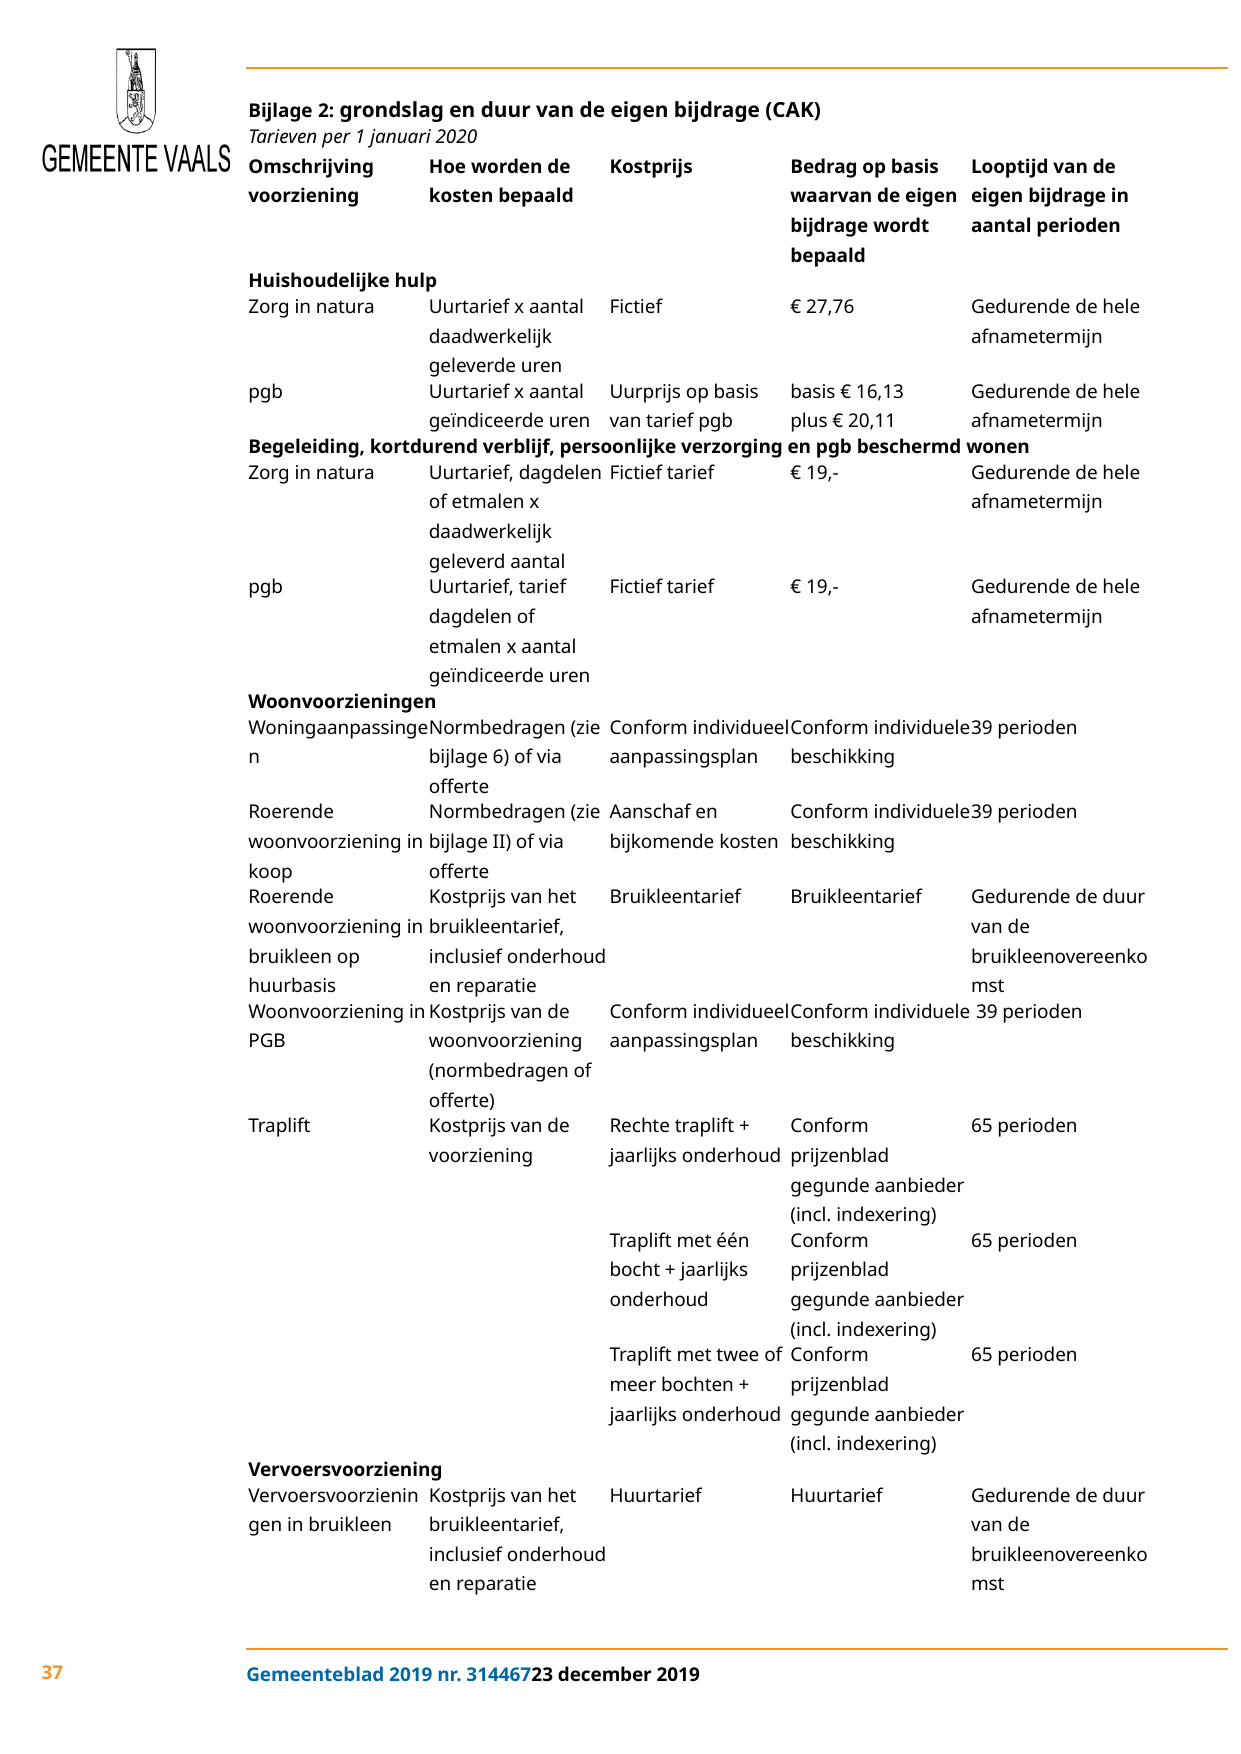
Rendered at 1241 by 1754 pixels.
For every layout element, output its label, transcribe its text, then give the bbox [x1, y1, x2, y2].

table_cell Gedurende de hele afnametermijn [971, 459, 1152, 574]
table_cell Normbedragen (zie bijlage 6) of via offerte [429, 714, 609, 799]
table_cell Conform prijzenblad gegunde aanbieder (incl. indexering) [790, 1113, 971, 1227]
table_cell Roerende woonvoorziening in koop [248, 799, 429, 884]
table_cell Gedurende de hele afnametermijn [971, 293, 1152, 378]
table_cell Vervoersvoorziening [248, 1456, 1152, 1482]
table_header Bedrag op basis waarvan de eigen bijdrage wordt bepaald [790, 153, 971, 267]
table_cell [429, 1342, 609, 1456]
table_cell Woonvoorziening in PGB [248, 998, 429, 1113]
table_cell Conform prijzenblad gegunde aanbieder (incl. indexering) [790, 1342, 971, 1456]
table_cell Woningaanpassingen [248, 714, 429, 799]
table_cell € 19,- [790, 459, 971, 574]
table_header Kostprijs [609, 153, 790, 267]
table_cell Gedurende de duur van de bruikleenovereenkomst [971, 1482, 1152, 1596]
table_cell 39 perioden [971, 799, 1152, 884]
table_cell Bruikleentarief [609, 884, 790, 998]
table_cell Fictief tarief [609, 574, 790, 688]
table_cell Huurtarief [790, 1482, 971, 1596]
table_header Looptijd van de eigen bijdrage in aantal perioden [971, 153, 1152, 267]
table_cell Zorg in natura [248, 293, 429, 378]
table_cell Conform prijzenblad gegunde aanbieder (incl. indexering) [790, 1227, 971, 1342]
table_cell 65 perioden [971, 1342, 1152, 1456]
table_cell Kostprijs van de voorziening [429, 1113, 609, 1227]
picture [41, 47, 231, 172]
table_cell [248, 1342, 429, 1456]
table_cell Roerende woonvoorziening in bruikleen op huurbasis [248, 884, 429, 998]
table_cell [429, 1227, 609, 1342]
table_cell Begeleiding, kortdurend verblijf, persoonlijke verzorging en pgb beschermd wonen [248, 434, 1152, 459]
table_header Omschrijving voorziening [248, 153, 429, 267]
table_cell [248, 1227, 429, 1342]
table_cell Woonvoorzieningen [248, 688, 1152, 714]
table_cell Uurtarief x aantal geïndiceerde uren [429, 378, 609, 433]
table_cell Rechte traplift + jaarlijks onderhoud [609, 1113, 790, 1227]
table_cell Uurtarief, tarief dagdelen of etmalen x aantal geïndiceerde uren [429, 574, 609, 688]
table_cell Uurtarief x aantal daadwerkelijk geleverde uren [429, 293, 609, 378]
table_cell € 27,76 [790, 293, 971, 378]
table_cell Kostprijs van het bruikleentarief, inclusief onderhoud en reparatie [429, 884, 609, 998]
table_cell Fictief [609, 293, 790, 378]
table_cell Huishoudelijke hulp [248, 268, 1152, 293]
table_cell Kostprijs van de woonvoorziening (normbedragen of offerte) [429, 998, 609, 1113]
table_cell Conform individuele beschikking [790, 714, 971, 799]
text Bijlage 2: grondslag en duur van de eigen bijdrage (CAK) [248, 95, 1152, 123]
table_cell Gedurende de hele afnametermijn [971, 378, 1152, 433]
table_cell Kostprijs van het bruikleentarief, inclusief onderhoud en reparatie [429, 1482, 609, 1596]
table_cell pgb [248, 574, 429, 688]
table_cell 65 perioden [971, 1227, 1152, 1342]
table_cell € 19,- [790, 574, 971, 688]
table_cell Vervoersvoorzieningen in bruikleen [248, 1482, 429, 1596]
table_cell Uurtarief, dagdelen of etmalen x daadwerkelijk geleverd aantal [429, 459, 609, 574]
table_header Hoe worden de kosten bepaald [429, 153, 609, 267]
table_cell Normbedragen (zie bijlage II) of via offerte [429, 799, 609, 884]
table_cell 39 perioden [971, 714, 1152, 799]
table_cell 39 perioden [971, 998, 1152, 1113]
table_cell Traplift met één bocht + jaarlijks onderhoud [609, 1227, 790, 1342]
table_cell Conform individueel aanpassingsplan [609, 714, 790, 799]
table_cell Conform individuele beschikking [790, 799, 971, 884]
table_cell Gedurende de duur van de bruikleenovereenkomst [971, 884, 1152, 998]
table_cell Traplift met twee of meer bochten + jaarlijks onderhoud [609, 1342, 790, 1456]
table_cell Aanschaf en bijkomende kosten [609, 799, 790, 884]
table_cell Conform individueel aanpassingsplan [609, 998, 790, 1113]
table_cell 65 perioden [971, 1113, 1152, 1227]
table_cell Fictief tarief [609, 459, 790, 574]
table_cell pgb [248, 378, 429, 433]
table_cell Gedurende de hele afnametermijn [971, 574, 1152, 688]
table_cell Bruikleentarief [790, 884, 971, 998]
table_cell Huurtarief [609, 1482, 790, 1596]
table_cell Uurprijs op basis van tarief pgb [609, 378, 790, 433]
table_cell Traplift [248, 1113, 429, 1227]
text Tarieven per 1 januari 2020 [248, 123, 1152, 149]
table_cell Zorg in natura [248, 459, 429, 574]
table_cell basis € 16,13 plus € 20,11 [790, 378, 971, 433]
table_cell Conform individuele beschikking [790, 998, 971, 1113]
